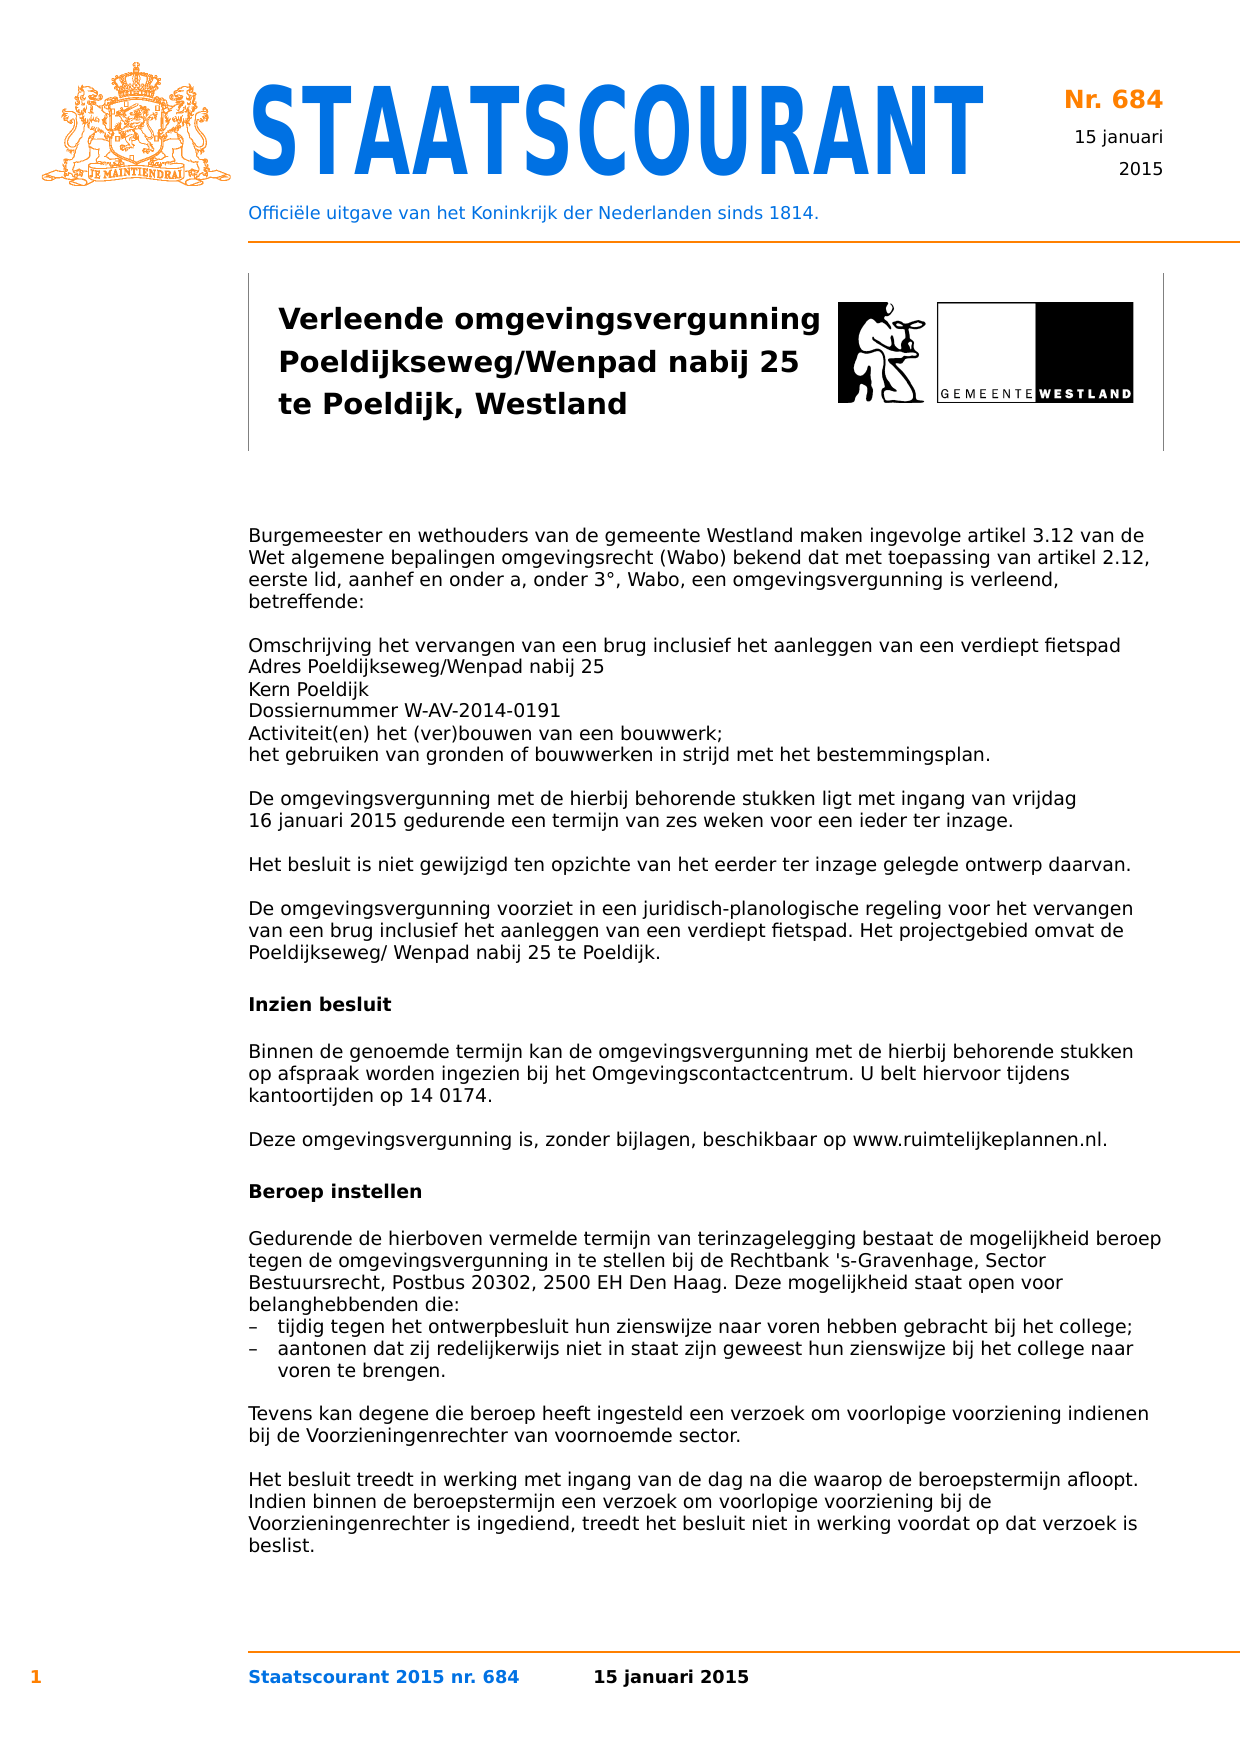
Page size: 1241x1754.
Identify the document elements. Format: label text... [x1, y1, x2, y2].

text Het besluit treedt in werking met ingang van de dag na die waarop de beroepstermijn afloopt. Indien binnen de beroepstermijn een verzoek om voorlopige voorziening bij de Voorzieningenrechter is ingediend, treedt het besluit niet in werking voordat op dat verzoek is beslist. [248, 1469, 1163, 1557]
picture [41, 62, 231, 186]
table_cell Officiële uitgave van het Koninkrijk der Nederlanden sinds 1814. [248, 203, 1240, 241]
text – tijdig tegen het ontwerpbesluit hun zienswijze naar voren hebben gebracht bij het college; [248, 1316, 1163, 1337]
text Adres Poeldijkseweg/Wenpad nabij 25 [248, 656, 1163, 678]
text De omgevingsvergunning met de hierbij behorende stukken ligt met ingang van vrijdag 16 januari 2015 gedurende een termijn van zes weken voor een ieder ter inzage. [248, 788, 1163, 832]
table_header [25, 62, 248, 241]
text – aantonen dat zij redelijkerwijs niet in staat zijn geweest hun zienswijze bij het college naar voren te brengen. [248, 1337, 1163, 1381]
table_cell 2015 [998, 153, 1240, 203]
table_header Nr. 684 [998, 62, 1240, 121]
text Binnen de genoemde termijn kan de omgevingsvergunning met de hierbij behorende stukken op afspraak worden ingezien bij het Omgevingscontactcentrum. U belt hiervoor tijdens kantoortijden op 14 0174. [248, 1041, 1163, 1107]
table_header STAATSCOURANT [248, 62, 998, 203]
text Activiteit(en) het (ver)bouwen van een bouwwerk; [248, 722, 1163, 744]
text Kern Poeldijk [248, 678, 1163, 700]
subtitle Inzien besluit [248, 994, 1163, 1016]
subtitle Beroep instellen [248, 1181, 1163, 1203]
table_cell 15 januari [998, 121, 1240, 153]
text Dossiernummer W-AV-2014-0191 [248, 700, 1163, 722]
subtitle Verleende omgevingsvergunning Poeldijkseweg/Wenpad nabij 25 te Poeldijk, Westland [249, 273, 1163, 451]
picture [838, 302, 1134, 403]
text Tevens kan degene die beroep heeft ingesteld een verzoek om voorlopige voorziening indienen bij de Voorzieningenrechter van voornoemde sector. [248, 1403, 1163, 1447]
text Burgemeester en wethouders van de gemeente Westland maken ingevolge artikel 3.12 van de Wet algemene bepalingen omgevingsrecht (Wabo) bekend dat met toepassing van artikel 2.12, eerste lid, aanhef en onder a, onder 3°, Wabo, een omgevingsvergunning is verleend, betreffende: [248, 525, 1163, 613]
text De omgevingsvergunning voorziet in een juridisch-planologische regeling voor het vervangen van een brug inclusief het aanleggen van een verdiept fietspad. Het projectgebied omvat de Poeldijkseweg/ Wenpad nabij 25 te Poeldijk. [248, 898, 1163, 964]
text Deze omgevingsvergunning is, zonder bijlagen, beschikbaar op www.ruimtelijkeplannen.nl. [248, 1129, 1163, 1151]
text Gedurende de hierboven vermelde termijn van terinzagelegging bestaat de mogelijkheid beroep tegen de omgevingsvergunning in te stellen bij de Rechtbank 's-Gravenhage, Sector Bestuursrecht, Postbus 20302, 2500 EH Den Haag. Deze mogelijkheid staat open voor belanghebbenden die: [248, 1228, 1163, 1316]
text Omschrijving het vervangen van een brug inclusief het aanleggen van een verdiept fietspad [248, 634, 1163, 656]
text het gebruiken van gronden of bouwwerken in strijd met het bestemmingsplan. [248, 744, 1163, 766]
text Het besluit is niet gewijzigd ten opzichte van het eerder ter inzage gelegde ontwerp daarvan. [248, 854, 1163, 876]
